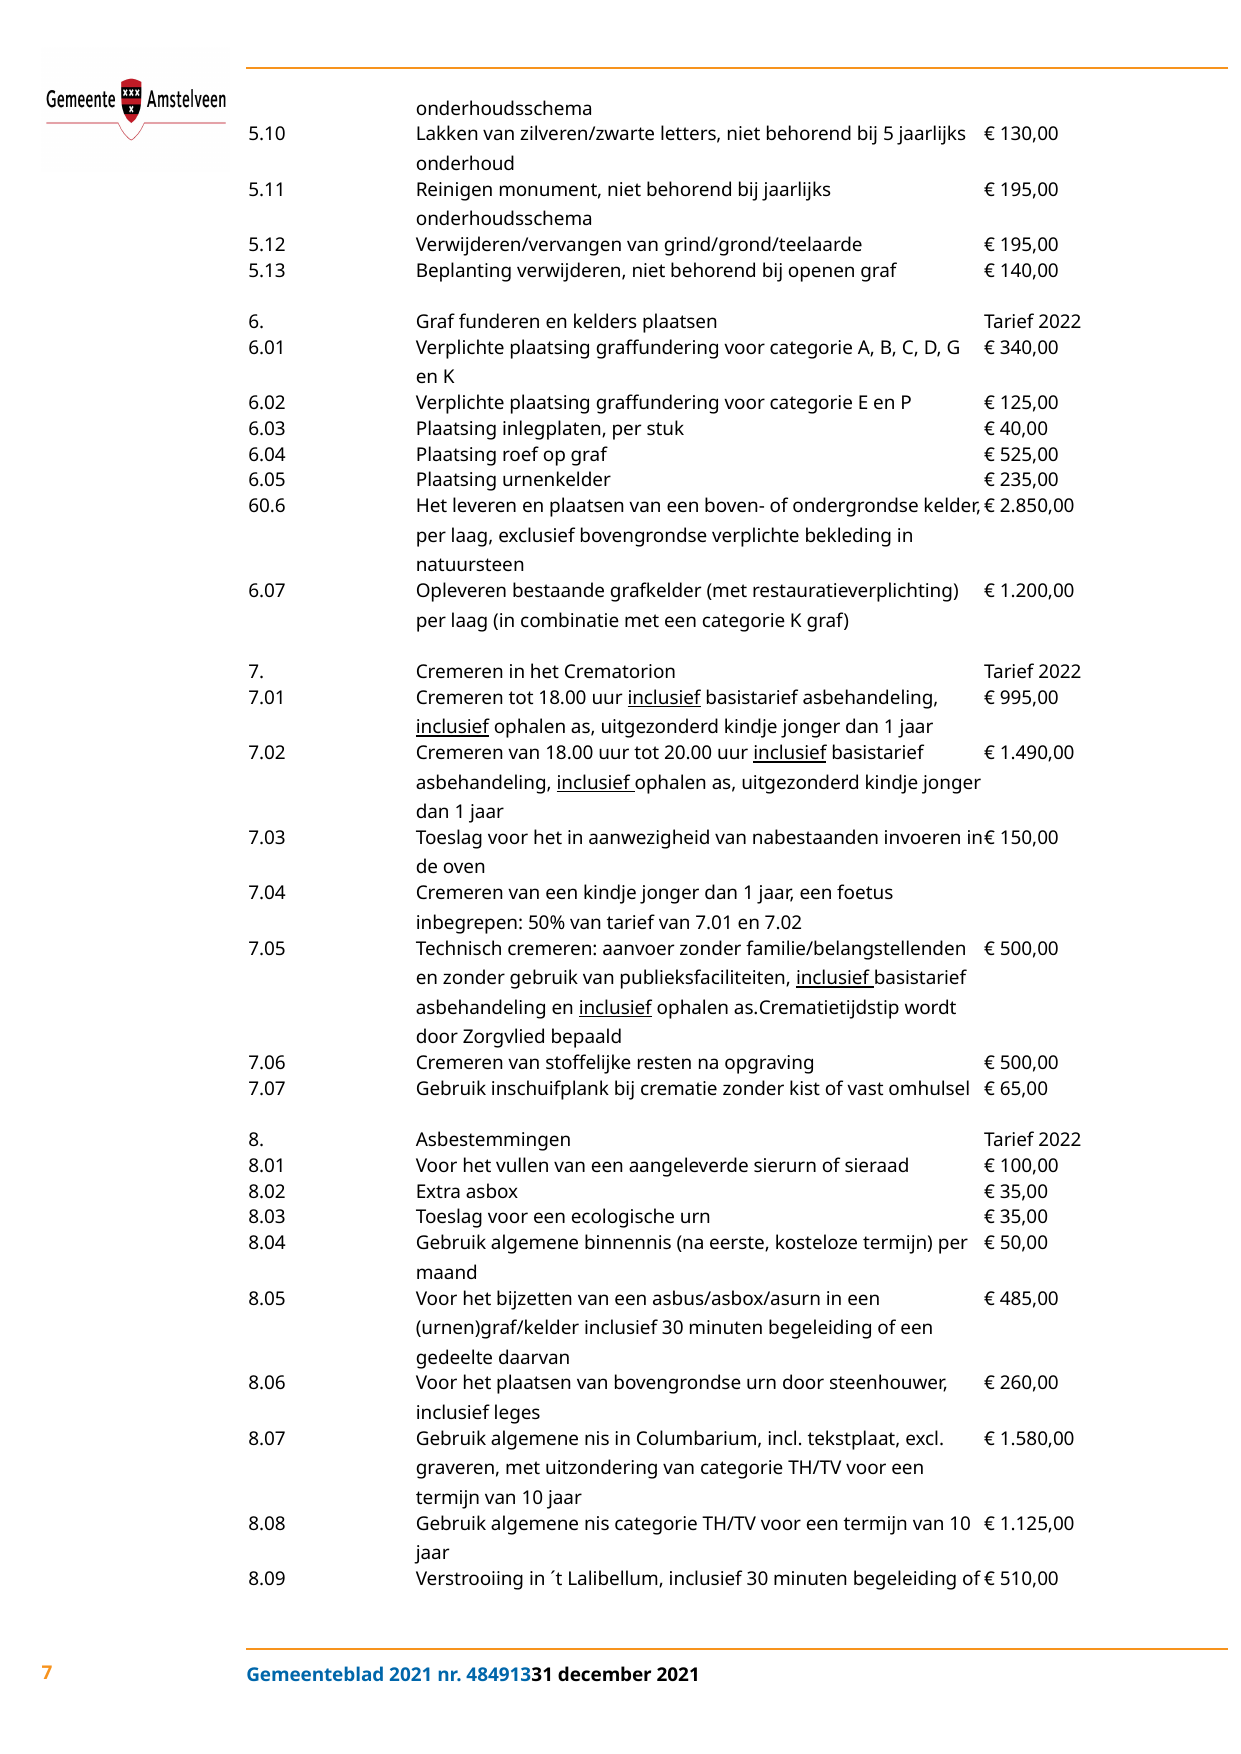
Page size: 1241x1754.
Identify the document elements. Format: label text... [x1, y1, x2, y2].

table_cell € 130,00 [984, 121, 1152, 176]
table_cell € 195,00 [984, 176, 1152, 231]
table_cell onderhoudsschema [416, 95, 984, 121]
table_cell 8.06 [248, 1370, 416, 1425]
table_cell Extra asbox [416, 1178, 984, 1204]
table_cell Verplichte plaatsing graffundering voor categorie A, B, C, D, G en K [416, 334, 984, 389]
table_cell 8.09 [248, 1565, 416, 1591]
table_cell Graf funderen en kelders plaatsen [416, 308, 984, 334]
table_cell 8. [248, 1126, 416, 1152]
table_cell 8.04 [248, 1229, 416, 1285]
table_cell 6.05 [248, 467, 416, 492]
table_cell € 340,00 [984, 334, 1152, 389]
table_cell 8.02 [248, 1178, 416, 1204]
table_cell Cremeren van een kindje jonger dan 1 jaar, een foetus inbegrepen: 50% van tarief van 7.01 en 7.02 [416, 880, 984, 935]
table_cell 5.12 [248, 231, 416, 257]
table_cell 7.06 [248, 1049, 416, 1075]
table_cell € 995,00 [984, 684, 1152, 739]
table_cell € 65,00 [984, 1075, 1152, 1101]
table_cell 6. [248, 308, 416, 334]
table_cell € 125,00 [984, 389, 1152, 415]
table_cell 8.08 [248, 1510, 416, 1565]
table_cell [416, 283, 984, 308]
table_cell [984, 283, 1152, 308]
table_cell Cremeren tot 18.00 uur inclusief basistarief asbehandeling, inclusief ophalen as, uitgezonderd kindje jonger dan 1 jaar [416, 684, 984, 739]
table_cell € 1.125,00 [984, 1510, 1152, 1565]
table_cell € 1.200,00 [984, 577, 1152, 632]
table_cell [984, 1101, 1152, 1126]
table_cell € 1.490,00 [984, 739, 1152, 824]
table_cell € 35,00 [984, 1178, 1152, 1204]
table_cell Opleveren bestaande grafkelder (met restauratieverplichting) per laag (in combinatie met een categorie K graf) [416, 577, 984, 632]
table_cell € 140,00 [984, 257, 1152, 283]
table_cell € 195,00 [984, 231, 1152, 257]
table_cell € 2.850,00 [984, 492, 1152, 577]
table_cell 7. [248, 658, 416, 684]
table_cell Het leveren en plaatsen van een boven- of ondergrondse kelder, per laag, exclusief bovengrondse verplichte bekleding in natuursteen [416, 492, 984, 577]
table_cell € 235,00 [984, 467, 1152, 492]
table_cell € 500,00 [984, 1049, 1152, 1075]
table_cell Gebruik algemene nis in Columbarium, incl. tekstplaat, excl. graveren, met uitzondering van categorie TH/TV voor een termijn van 10 jaar [416, 1425, 984, 1510]
table_cell 5.10 [248, 121, 416, 176]
table_cell € 525,00 [984, 441, 1152, 467]
table_cell 7.04 [248, 880, 416, 935]
table_cell [248, 1101, 416, 1126]
table_cell Verwijderen/vervangen van grind/grond/teelaarde [416, 231, 984, 257]
table_cell € 50,00 [984, 1229, 1152, 1285]
table_cell Plaatsing urnenkelder [416, 467, 984, 492]
table_cell Toeslag voor een ecologische urn [416, 1204, 984, 1229]
table_cell Verplichte plaatsing graffundering voor categorie E en P [416, 389, 984, 415]
table_cell [416, 633, 984, 658]
table_cell [248, 633, 416, 658]
table_cell € 260,00 [984, 1370, 1152, 1425]
table_cell 6.03 [248, 415, 416, 441]
table_cell [248, 283, 416, 308]
table_cell € 40,00 [984, 415, 1152, 441]
table_cell Reinigen monument, niet behorend bij jaarlijks onderhoudsschema [416, 176, 984, 231]
table_cell 6.04 [248, 441, 416, 467]
table_cell 5.11 [248, 176, 416, 231]
table_cell 7.07 [248, 1075, 416, 1101]
table_cell [984, 95, 1152, 121]
table_cell 8.05 [248, 1285, 416, 1369]
table_cell 8.07 [248, 1425, 416, 1510]
table_cell Cremeren in het Crematorion [416, 658, 984, 684]
table_cell 6.01 [248, 334, 416, 389]
picture [41, 47, 231, 172]
table_cell 8.03 [248, 1204, 416, 1229]
table_cell Voor het vullen van een aangeleverde sierurn of sieraad [416, 1152, 984, 1178]
table_cell Plaatsing roef op graf [416, 441, 984, 467]
table_cell Gebruik algemene nis categorie TH/TV voor een termijn van 10 jaar [416, 1510, 984, 1565]
table_cell Tarief 2022 [984, 308, 1152, 334]
table_cell Gebruik inschuifplank bij crematie zonder kist of vast omhulsel [416, 1075, 984, 1101]
table_cell Verstrooiing in ´t Lalibellum, inclusief 30 minuten begeleiding of [416, 1565, 984, 1591]
table_cell [248, 95, 416, 121]
table_cell € 1.580,00 [984, 1425, 1152, 1510]
table_cell Cremeren van 18.00 uur tot 20.00 uur inclusief basistarief asbehandeling, inclusief ophalen as, uitgezonderd kindje jonger dan 1 jaar [416, 739, 984, 824]
table_cell Lakken van zilveren/zwarte letters, niet behorend bij 5 jaarlijks onderhoud [416, 121, 984, 176]
table_cell 7.01 [248, 684, 416, 739]
table_cell [984, 633, 1152, 658]
table_cell 7.03 [248, 824, 416, 879]
table_cell Plaatsing inlegplaten, per stuk [416, 415, 984, 441]
table_cell 6.02 [248, 389, 416, 415]
table_cell Tarief 2022 [984, 1126, 1152, 1152]
table_cell 7.05 [248, 935, 416, 1049]
table_cell Toeslag voor het in aanwezigheid van nabestaanden invoeren in de oven [416, 824, 984, 879]
table_cell Voor het plaatsen van bovengrondse urn door steenhouwer, inclusief leges [416, 1370, 984, 1425]
table_cell 7.02 [248, 739, 416, 824]
table_cell Beplanting verwijderen, niet behorend bij openen graf [416, 257, 984, 283]
table_cell € 510,00 [984, 1565, 1152, 1591]
table_cell Cremeren van stoffelijke resten na opgraving [416, 1049, 984, 1075]
table_cell 60.6 [248, 492, 416, 577]
table_cell Voor het bijzetten van een asbus/asbox/asurn in een (urnen)graf/kelder inclusief 30 minuten begeleiding of een gedeelte daarvan [416, 1285, 984, 1369]
table_cell [416, 1101, 984, 1126]
table_cell 5.13 [248, 257, 416, 283]
table_cell € 100,00 [984, 1152, 1152, 1178]
table_cell Gebruik algemene binnennis (na eerste, kosteloze termijn) per maand [416, 1229, 984, 1285]
table_cell Tarief 2022 [984, 658, 1152, 684]
table_cell € 500,00 [984, 935, 1152, 1049]
table_cell 8.01 [248, 1152, 416, 1178]
table_cell € 35,00 [984, 1204, 1152, 1229]
table_cell 6.07 [248, 577, 416, 632]
table_cell Asbestemmingen [416, 1126, 984, 1152]
table_cell € 150,00 [984, 824, 1152, 879]
table_cell € 485,00 [984, 1285, 1152, 1369]
table_cell Technisch cremeren: aanvoer zonder familie/belangstellenden en zonder gebruik van publieksfaciliteiten, inclusief basistarief asbehandeling en inclusief ophalen as.Crematietijdstip wordt door Zorgvlied bepaald [416, 935, 984, 1049]
table_cell [984, 880, 1152, 935]
